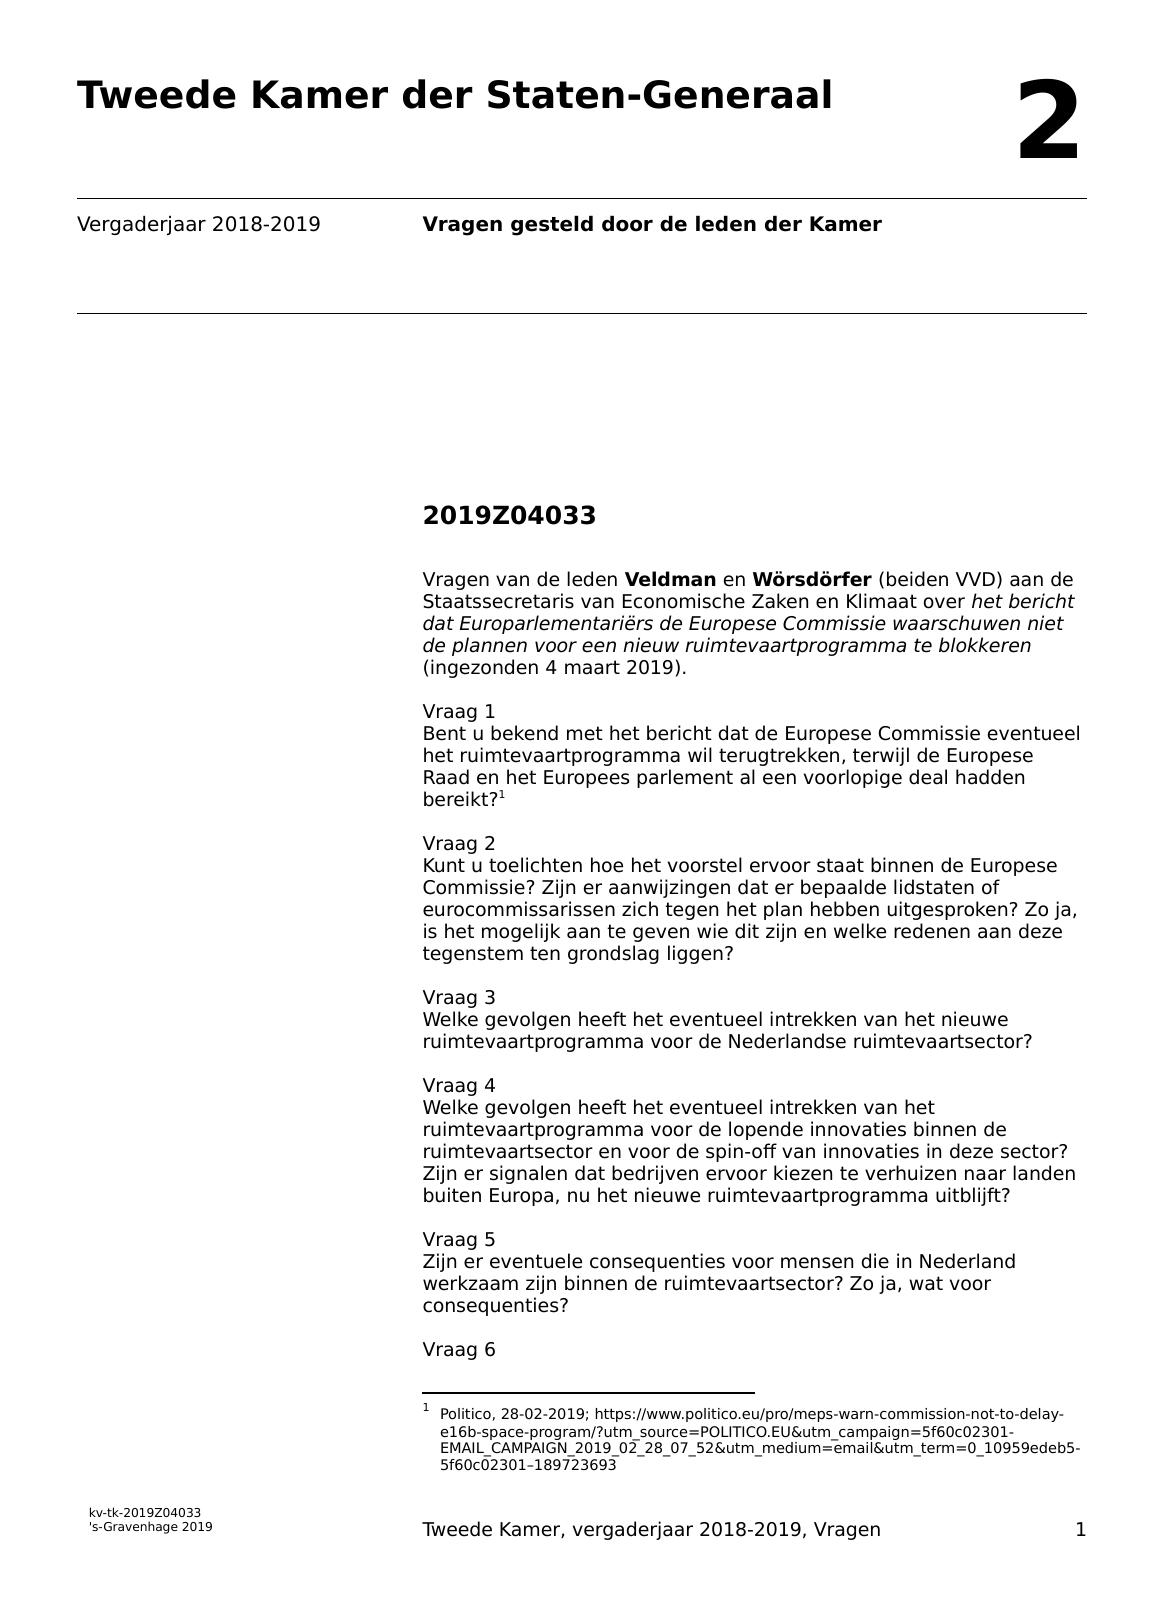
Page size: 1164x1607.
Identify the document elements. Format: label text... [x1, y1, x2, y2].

text 's-Gravenhage 2019 [88, 1520, 323, 1534]
text Vraag 6 [422, 1339, 1087, 1361]
text Vraag 4 [422, 1075, 1087, 1097]
table_cell Vragen gesteld door de leden der Kamer [422, 199, 1087, 313]
text Welke gevolgen heeft het eventueel intrekken van het ruimtevaartprogramma voor de lopende innovaties binnen de ruimtevaartsector en voor de spin-off van innovaties in deze sector? Zijn er signalen dat bedrijven ervoor kiezen te verhuizen naar landen buiten Europa, nu het nieuwe ruimtevaartprogramma uitblijft? [422, 1097, 1087, 1207]
text 2019Z04033 [422, 501, 1087, 531]
text Politico, 28-02-2019; https://www.politico.eu/pro/meps-warn-commission-not-to-delay-e16b-space-program/?utm_source=POLITICO.EU&utm_campaign=5f60c02301-EMAIL_CAMPAIGN_2019_02_28_07_52&utm_medium=email&utm_term=0_10959edeb5-5f60c02301–189723693 [422, 1402, 1087, 1474]
text Bent u bekend met het bericht dat de Europese Commissie eventueel het ruimtevaartprogramma wil terugtrekken, terwijl de Europese Raad en het Europees parlement al een voorlopige deal hadden bereikt? [422, 723, 1087, 811]
table_header 2 [886, 59, 1087, 198]
table_header Tweede Kamer der Staten-Generaal [77, 59, 886, 198]
text Zijn er eventuele consequenties voor mensen die in Nederland werkzaam zijn binnen de ruimtevaartsector? Zo ja, wat voor consequenties? [422, 1251, 1087, 1317]
text Vraag 5 [422, 1229, 1087, 1251]
text Kunt u toelichten hoe het voorstel ervoor staat binnen de Europese Commissie? Zijn er aanwijzingen dat er bepaalde lidstaten of eurocommissarissen zich tegen het plan hebben uitgesproken? Zo ja, is het mogelijk aan te geven wie dit zijn en welke redenen aan deze tegenstem ten grondslag liggen? [422, 855, 1087, 965]
text Vraag 3 [422, 987, 1087, 1009]
table_cell Vergaderjaar 2018-2019 [77, 199, 422, 313]
text Welke gevolgen heeft het eventueel intrekken van het nieuwe ruimtevaartprogramma voor de Nederlandse ruimtevaartsector? [422, 1009, 1087, 1053]
text kv-tk-2019Z04033 [88, 1506, 323, 1520]
text Vraag 2 [422, 833, 1087, 855]
text Vragen van de leden Veldman en Wörsdörfer (beiden VVD) aan de Staatssecretaris van Economische Zaken en Klimaat over het bericht dat Europarlementariërs de Europese Commissie waarschuwen niet de plannen voor een nieuw ruimtevaartprogramma te blokkeren (ingezonden 4 maart 2019). [422, 569, 1087, 679]
text Vraag 1 [422, 701, 1087, 723]
